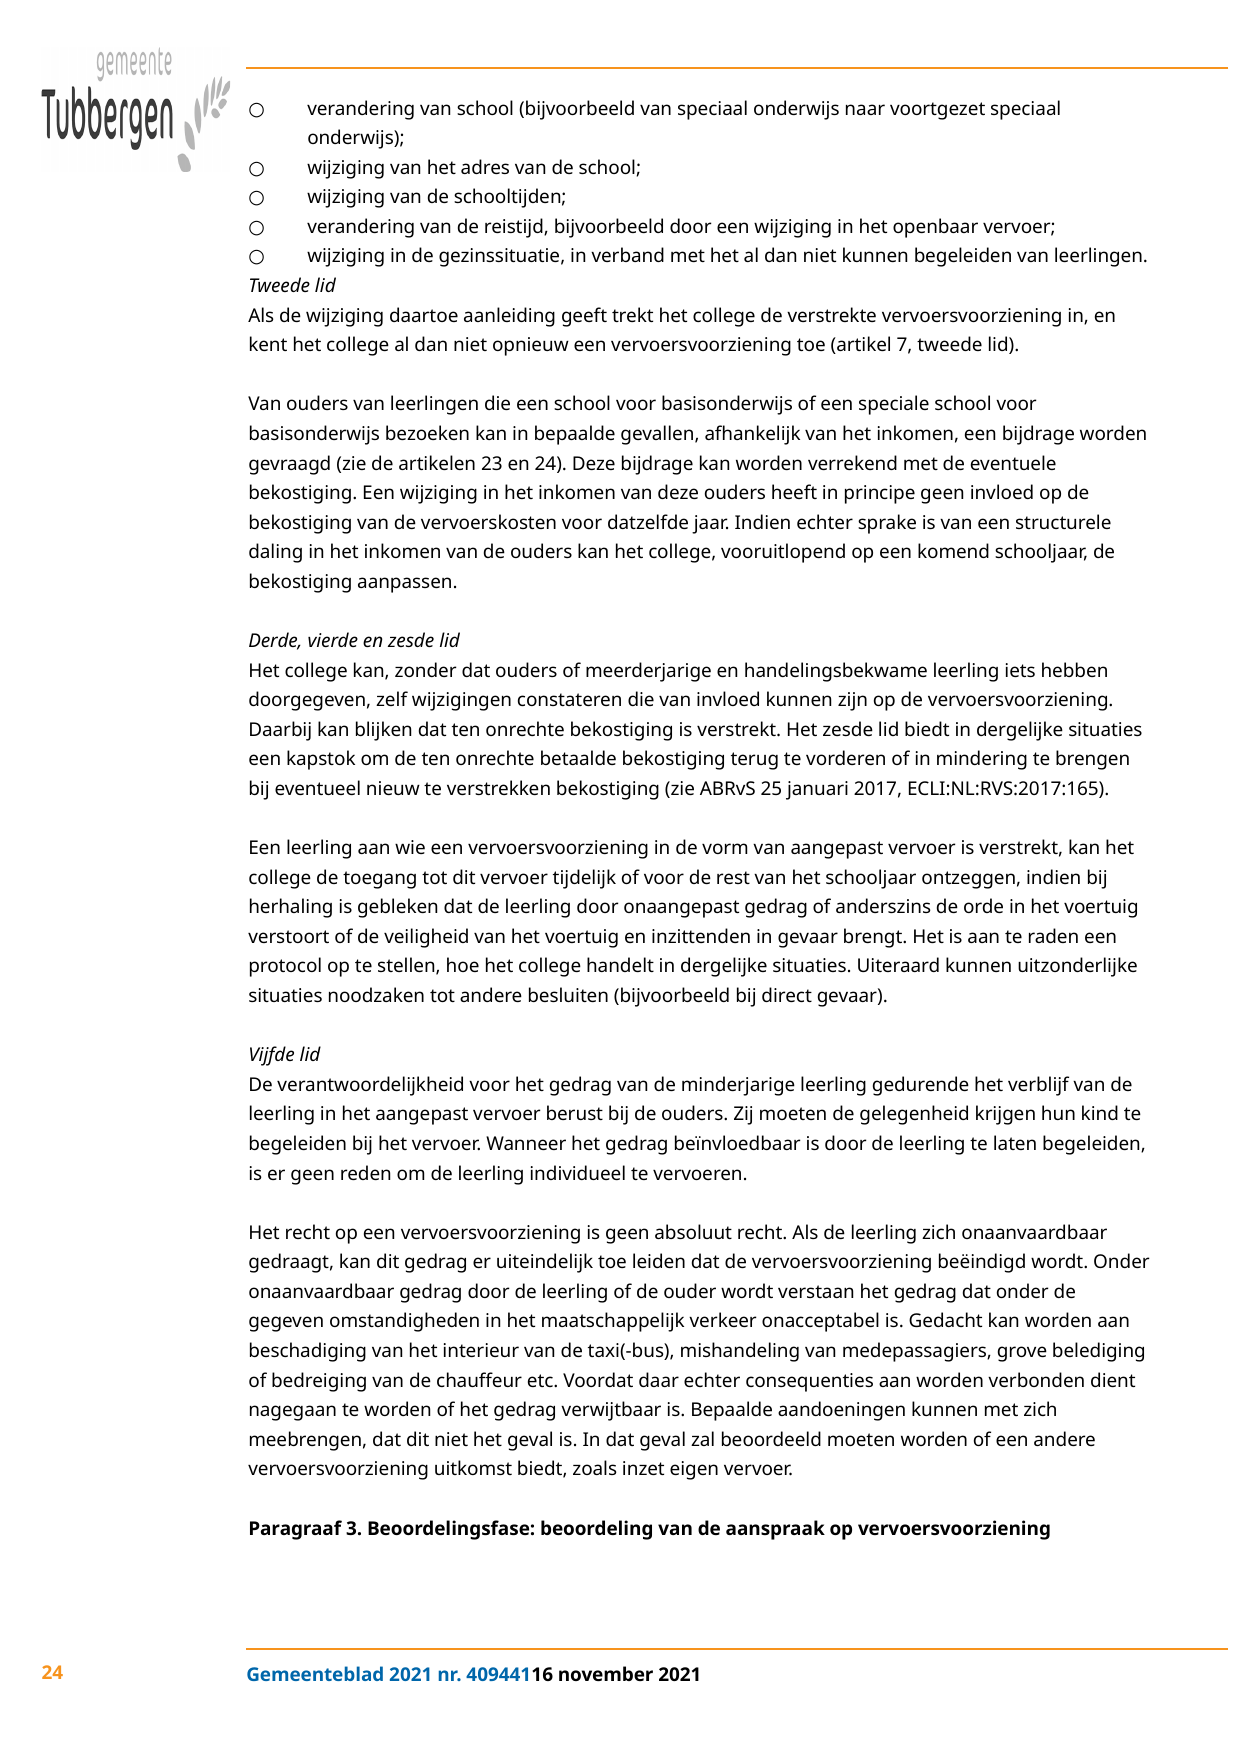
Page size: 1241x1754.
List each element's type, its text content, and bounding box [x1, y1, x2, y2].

list wijziging van het adres van de school; [248, 154, 1152, 180]
picture [41, 47, 231, 172]
text Vijfde lid [248, 1041, 1152, 1067]
list verandering van de reistijd, bijvoorbeeld door een wijziging in het openbaar vervoer; [248, 213, 1152, 239]
text Als de wijziging daartoe aanleiding geeft trekt het college de verstrekte vervoersvoorziening in, en kent het college al dan niet opnieuw een vervoersvoorziening toe (artikel 7, tweede lid). [248, 302, 1152, 357]
list wijziging in de gezinssituatie, in verband met het al dan niet kunnen begeleiden van leerlingen. [248, 243, 1152, 268]
text Het college kan, zonder dat ouders of meerderjarige en handelingsbekwame leerling iets hebben doorgegeven, zelf wijzigingen constateren die van invloed kunnen zijn op de vervoersvoorziening. Daarbij kan blijken dat ten onrechte bekostiging is verstrekt. Het zesde lid biedt in dergelijke situaties een kapstok om de ten onrechte betaalde bekostiging terug te vorderen of in mindering te brengen bij eventueel nieuw te verstrekken bekostiging (zie ABRvS 25 januari 2017, ECLI:NL:RVS:2017:165). [248, 657, 1152, 801]
text Paragraaf 3. Beoordelingsfase: beoordeling van de aanspraak op vervoersvoorziening [248, 1515, 1152, 1541]
text De verantwoordelijkheid voor het gedrag van de minderjarige leerling gedurende het verblijf van de leerling in het aangepast vervoer berust bij de ouders. Zij moeten de gelegenheid krijgen hun kind te begeleiden bij het vervoer. Wanneer het gedrag beïnvloedbaar is door de leerling te laten begeleiden, is er geen reden om de leerling individueel te vervoeren. [248, 1071, 1152, 1186]
text Tweede lid [248, 272, 1152, 298]
list verandering van school (bijvoorbeeld van speciaal onderwijs naar voortgezet speciaal onderwijs); [248, 95, 1152, 150]
list wijziging van de schooltijden; [248, 183, 1152, 209]
text Van ouders van leerlingen die een school voor basisonderwijs of een speciale school voor basisonderwijs bezoeken kan in bepaalde gevallen, afhankelijk van het inkomen, een bijdrage worden gevraagd (zie de artikelen 23 en 24). Deze bijdrage kan worden verrekend met de eventuele bekostiging. Een wijziging in het inkomen van deze ouders heeft in principe geen invloed op de bekostiging van de vervoerskosten voor datzelfde jaar. Indien echter sprake is van een structurele daling in het inkomen van de ouders kan het college, vooruitlopend op een komend schooljaar, de bekostiging aanpassen. [248, 391, 1152, 594]
text Het recht op een vervoersvoorziening is geen absoluut recht. Als de leerling zich onaanvaardbaar gedraagt, kan dit gedrag er uiteindelijk toe leiden dat de vervoersvoorziening beëindigd wordt. Onder onaanvaardbaar gedrag door de leerling of de ouder wordt verstaan het gedrag dat onder de gegeven omstandigheden in het maatschappelijk verkeer onacceptabel is. Gedacht kan worden aan beschadiging van het interieur van de taxi(-bus), mishandeling van medepassagiers, grove belediging of bedreiging van de chauffeur etc. Voordat daar echter consequenties aan worden verbonden dient nagegaan te worden of het gedrag verwijtbaar is. Bepaalde aandoeningen kunnen met zich meebrengen, dat dit niet het geval is. In dat geval zal beoordeeld moeten worden of een andere vervoersvoorziening uitkomst biedt, zoals inzet eigen vervoer. [248, 1219, 1152, 1481]
text Een leerling aan wie een vervoersvoorziening in de vorm van aangepast vervoer is verstrekt, kan het college de toegang tot dit vervoer tijdelijk of voor de rest van het schooljaar ontzeggen, indien bij herhaling is gebleken dat de leerling door onaangepast gedrag of anderszins de orde in het voertuig verstoort of de veiligheid van het voertuig en inzittenden in gevaar brengt. Het is aan te raden een protocol op te stellen, hoe het college handelt in dergelijke situaties. Uiteraard kunnen uitzonderlijke situaties noodzaken tot andere besluiten (bijvoorbeeld bij direct gevaar). [248, 834, 1152, 1008]
text Derde, vierde en zesde lid [248, 627, 1152, 653]
